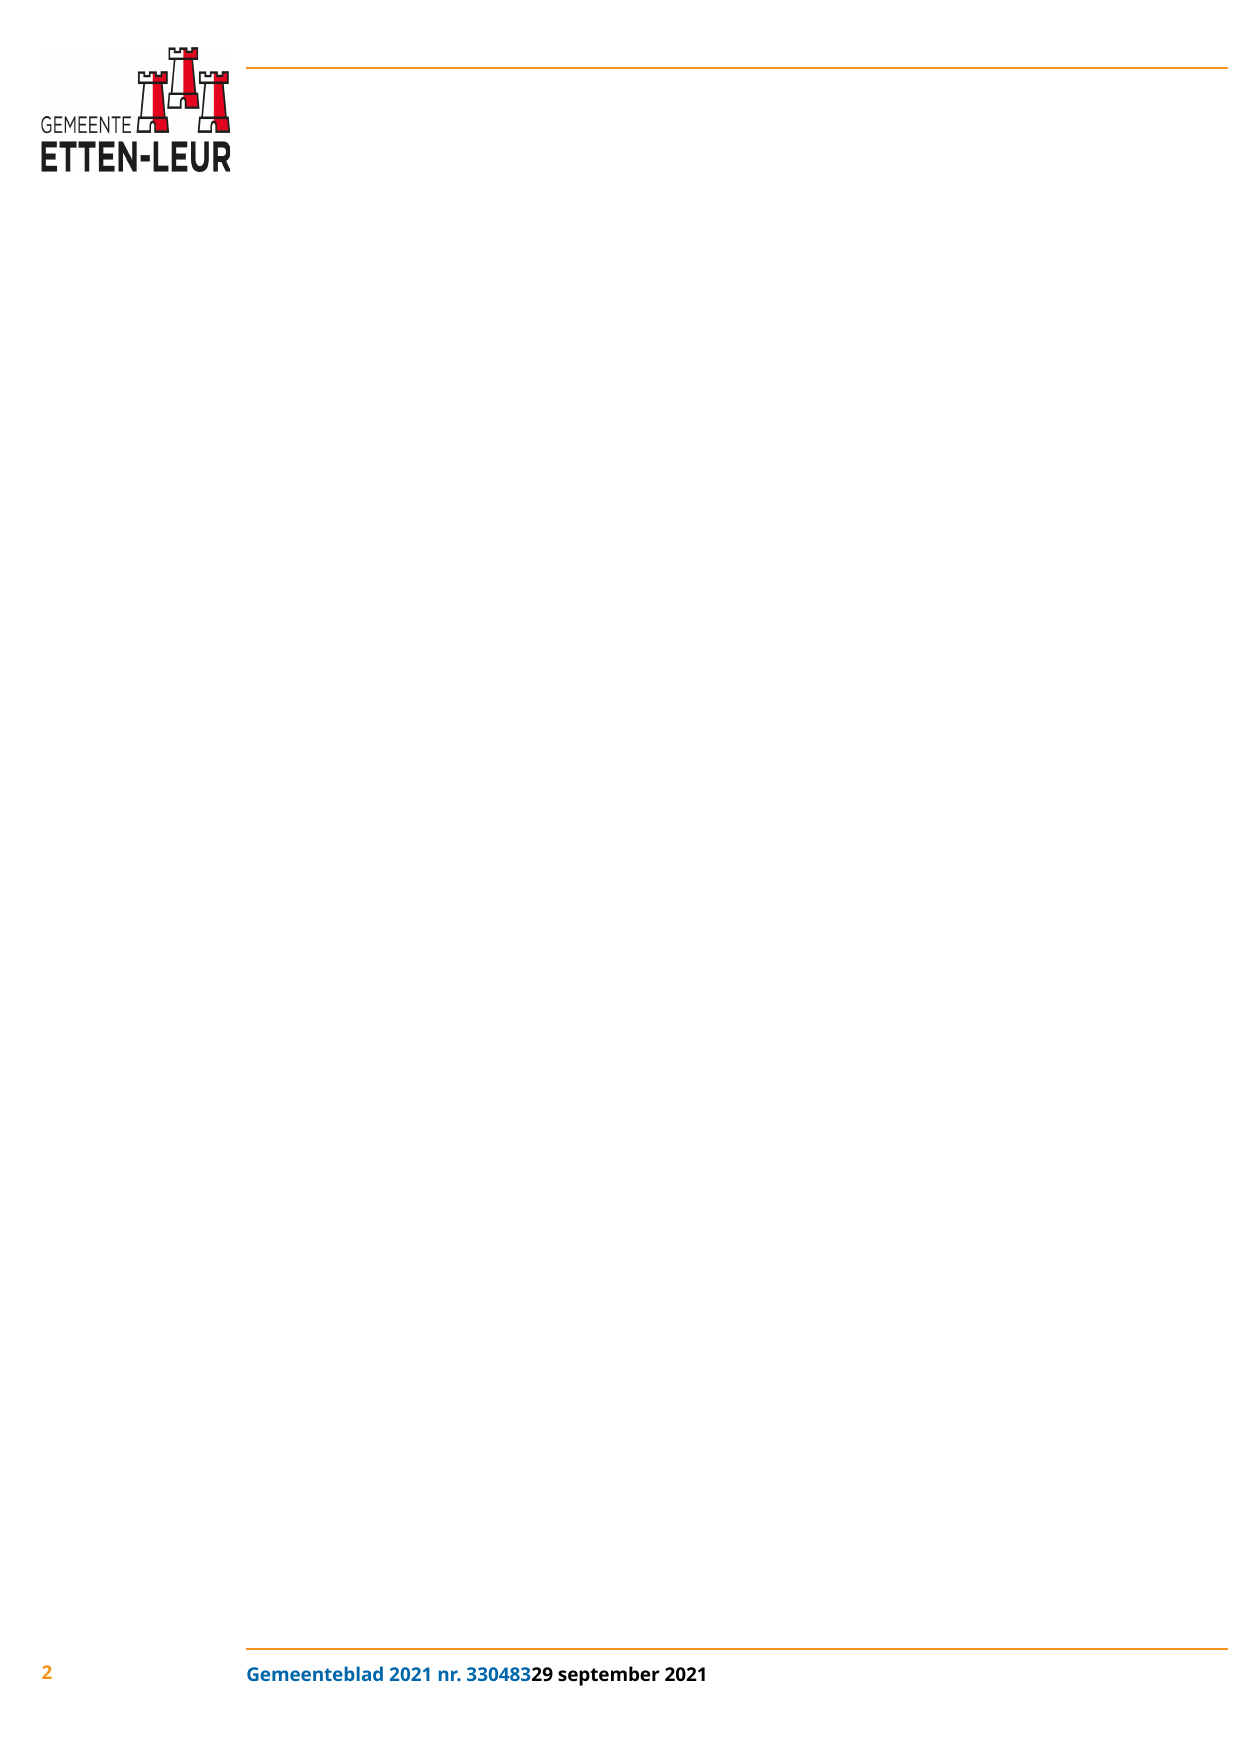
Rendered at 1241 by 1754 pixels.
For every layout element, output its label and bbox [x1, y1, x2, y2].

picture [41, 47, 231, 172]
